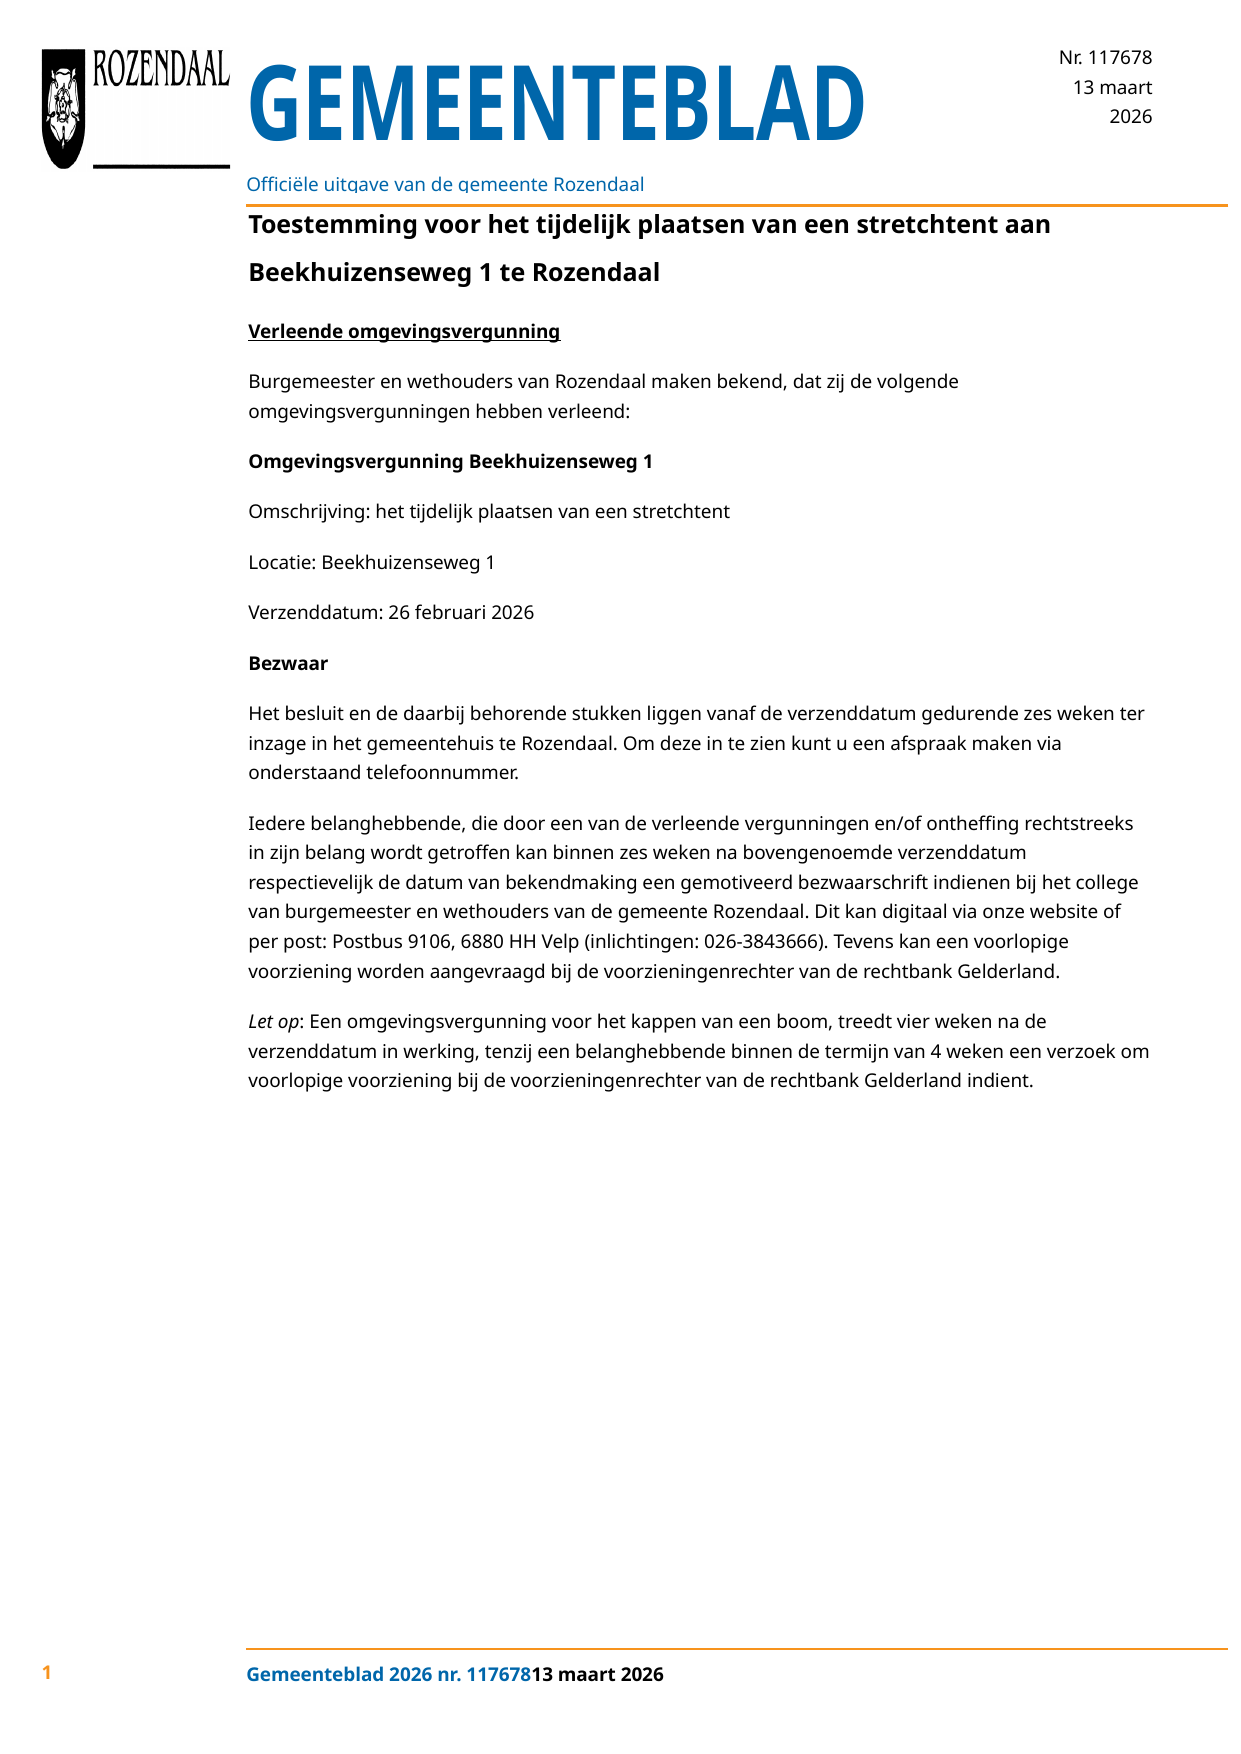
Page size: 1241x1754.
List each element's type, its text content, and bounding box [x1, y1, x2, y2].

text Verleende omgevingsvergunning [248, 318, 1152, 344]
text Let op: Een omgevingsvergunning voor het kappen van een boom, treedt vier weken na de verzenddatum in werking, tenzij een belanghebbende binnen de termijn van 4 weken een verzoek om voorlopige voorziening bij de voorzieningenrechter van de rechtbank Gelderland indient. [248, 1008, 1152, 1093]
text Omgevingsvergunning Beekhuizenseweg 1 [248, 448, 1152, 474]
text Toestemming voor het tijdelijk plaatsen van een stretchtent aan Beekhuizenseweg 1 te Rozendaal [248, 207, 1152, 288]
text Iedere belanghebbende, die door een van de verleende vergunningen en/of ontheffing rechtstreeks in zijn belang wordt getroffen kan binnen zes weken na bovengenoemde verzenddatum respectievelijk de datum van bekendmaking een gemotiveerd bezwaarschrift indienen bij het college van burgemeester en wethouders van de gemeente Rozendaal. Dit kan digitaal via onze website of per post: Postbus 9106, 6880 HH Velp (inlichtingen: 026-3843666). Tevens kan een voorlopige voorziening worden aangevraagd bij de voorzieningenrechter van de rechtbank Gelderland. [248, 810, 1152, 984]
text Burgemeester en wethouders van Rozendaal maken bekend, dat zij de volgende omgevingsvergunningen hebben verleend: [248, 368, 1152, 424]
text Verzenddatum: 26 februari 2026 [248, 599, 1152, 625]
text Het besluit en de daarbij behorende stukken liggen vanaf de verzenddatum gedurende zes weken ter inzage in het gemeentehuis te Rozendaal. Om deze in te zien kunt u een afspraak maken via onderstaand telefoonnummer. [248, 700, 1152, 785]
text Locatie: Beekhuizenseweg 1 [248, 549, 1152, 575]
text Omschrijving: het tijdelijk plaatsen van een stretchtent [248, 499, 1152, 524]
text Bezwaar [248, 650, 1152, 676]
picture [41, 47, 231, 172]
